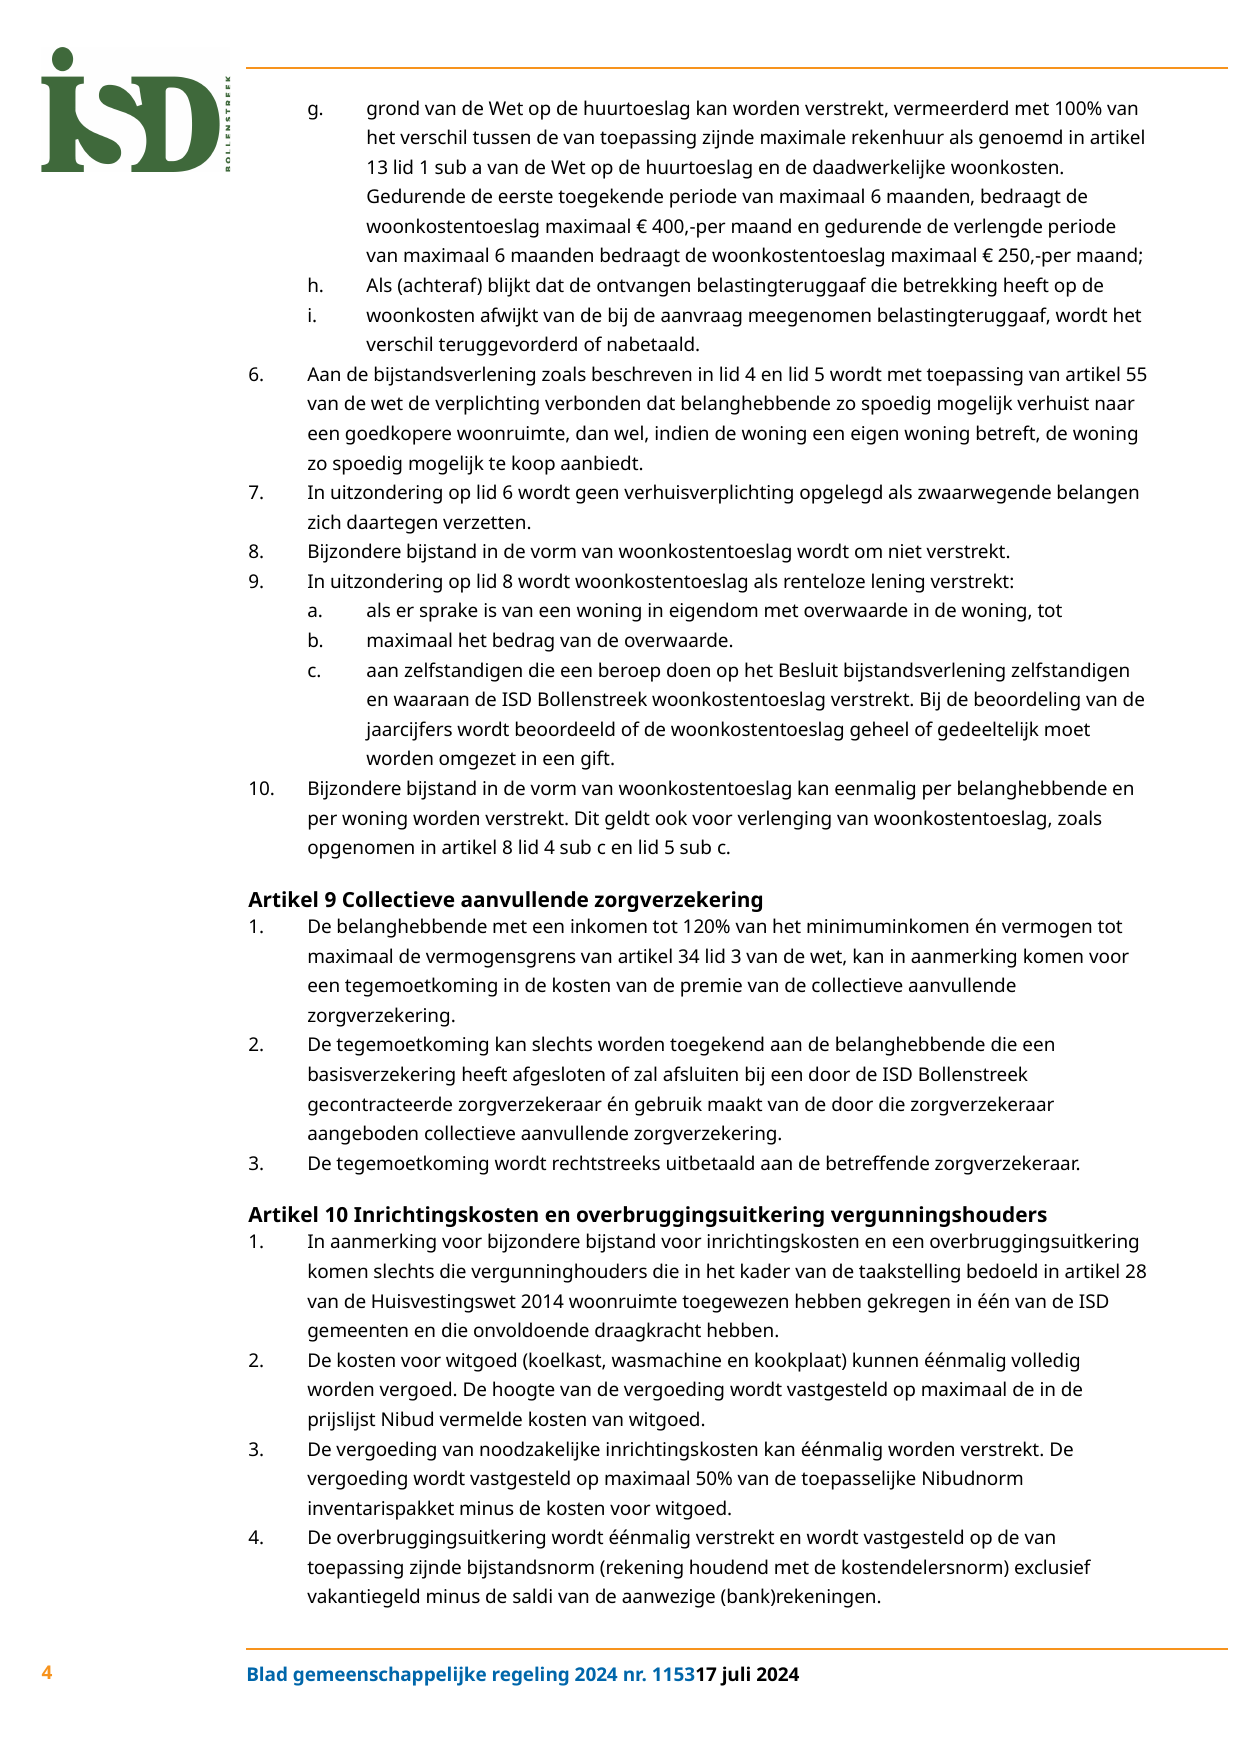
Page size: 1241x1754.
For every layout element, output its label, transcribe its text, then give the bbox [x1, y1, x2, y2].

list In aanmerking voor bijzondere bijstand voor inrichtingskosten en een overbruggingsuitkering komen slechts die vergunninghouders die in het kader van de taakstelling bedoeld in artikel 28 van de Huisvestingswet 2014 woonruimte toegewezen hebben gekregen in één van de ISD gemeenten en die onvoldoende draagkracht hebben. [248, 1229, 1152, 1343]
list In uitzondering op lid 6 wordt geen verhuisverplichting opgelegd als zwaarwegende belangen zich daartegen verzetten. [248, 479, 1152, 535]
text Artikel 10 Inrichtingskosten en overbruggingsuitkering vergunningshouders [248, 1200, 1152, 1229]
list Aan de bijstandsverlening zoals beschreven in lid 4 en lid 5 wordt met toepassing van artikel 55 van de wet de verplichting verbonden dat belanghebbende zo spoedig mogelijk verhuist naar een goedkopere woonruimte, dan wel, indien de woning een eigen woning betreft, de woning zo spoedig mogelijk te koop aanbiedt. [248, 361, 1152, 476]
list woonkosten afwijkt van de bij de aanvraag meegenomen belastingteruggaaf, wordt het verschil teruggevorderd of nabetaald. [307, 302, 1152, 357]
list De overbruggingsuitkering wordt éénmalig verstrekt en wordt vastgesteld op de van toepassing zijnde bijstandsnorm (rekening houdend met de kostendelersnorm) exclusief vakantiegeld minus de saldi van de aanwezige (bank)rekeningen. [248, 1524, 1152, 1609]
list De kosten voor witgoed (koelkast, wasmachine en kookplaat) kunnen éénmalig volledig worden vergoed. De hoogte van de vergoeding wordt vastgesteld op maximaal de in de prijslijst Nibud vermelde kosten van witgoed. [248, 1347, 1152, 1432]
list maximaal het bedrag van de overwaarde. [307, 627, 1152, 653]
list aan zelfstandigen die een beroep doen op het Besluit bijstandsverlening zelfstandigen en waaraan de ISD Bollenstreek woonkostentoeslag verstrekt. Bij de beoordeling van de jaarcijfers wordt beoordeeld of de woonkostentoeslag geheel of gedeeltelijk moet worden omgezet in een gift. [307, 657, 1152, 771]
list Bijzondere bijstand in de vorm van woonkostentoeslag wordt om niet verstrekt. [248, 538, 1152, 564]
list De belanghebbende met een inkomen tot 120% van het minimuminkomen én vermogen tot maximaal de vermogensgrens van artikel 34 lid 3 van de wet, kan in aanmerking komen voor een tegemoetkoming in de kosten van de premie van de collectieve aanvullende zorgverzekering. [248, 913, 1152, 1028]
list Bijzondere bijstand in de vorm van woonkostentoeslag kan eenmalig per belanghebbende en per woning worden verstrekt. Dit geldt ook voor verlenging van woonkostentoeslag, zoals opgenomen in artikel 8 lid 4 sub c en lid 5 sub c. [248, 775, 1152, 860]
list grond van de Wet op de huurtoeslag kan worden verstrekt, vermeerderd met 100% van het verschil tussen de van toepassing zijnde maximale rekenhuur als genoemd in artikel 13 lid 1 sub a van de Wet op de huurtoeslag en de daadwerkelijke woonkosten. Gedurende de eerste toegekende periode van maximaal 6 maanden, bedraagt de woonkostentoeslag maximaal € 400,-per maand en gedurende de verlengde periode van maximaal 6 maanden bedraagt de woonkostentoeslag maximaal € 250,-per maand; [307, 95, 1152, 268]
list De tegemoetkoming kan slechts worden toegekend aan de belanghebbende die een basisverzekering heeft afgesloten of zal afsluiten bij een door de ISD Bollenstreek gecontracteerde zorgverzekeraar én gebruik maakt van de door die zorgverzekeraar aangeboden collectieve aanvullende zorgverzekering. [248, 1032, 1152, 1146]
list Als (achteraf) blijkt dat de ontvangen belastingteruggaaf die betrekking heeft op de [307, 272, 1152, 298]
list als er sprake is van een woning in eigendom met overwaarde in de woning, tot [307, 598, 1152, 623]
list In uitzondering op lid 8 wordt woonkostentoeslag als renteloze lening verstrekt: [248, 568, 1152, 594]
list De tegemoetkoming wordt rechtstreeks uitbetaald aan de betreffende zorgverzekeraar. [248, 1150, 1152, 1176]
picture [41, 47, 231, 172]
text Artikel 9 Collectieve aanvullende zorgverzekering [248, 885, 1152, 913]
list De vergoeding van noodzakelijke inrichtingskosten kan éénmalig worden verstrekt. De vergoeding wordt vastgesteld op maximaal 50% van de toepasselijke Nibudnorm inventarispakket minus de kosten voor witgoed. [248, 1436, 1152, 1521]
